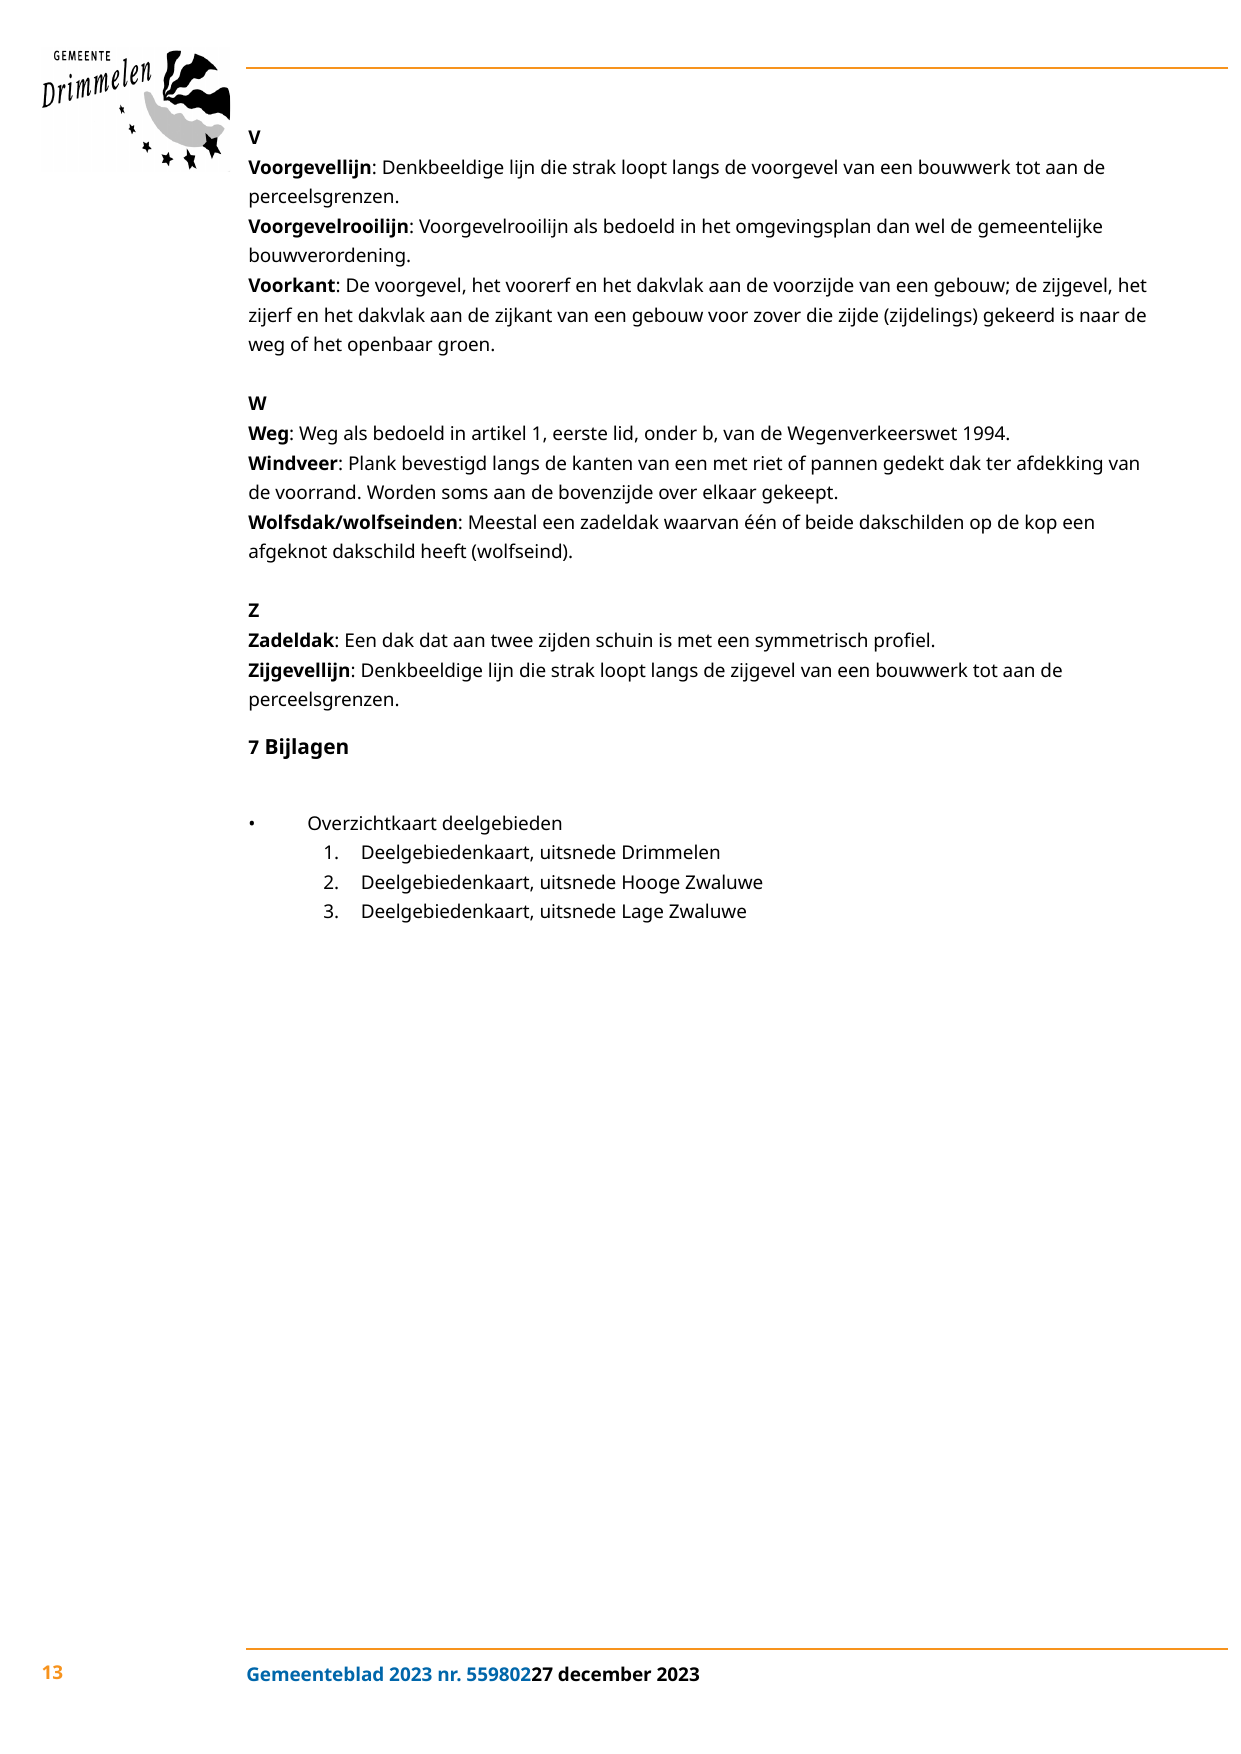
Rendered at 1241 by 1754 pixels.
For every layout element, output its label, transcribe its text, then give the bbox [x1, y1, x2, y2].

text V [248, 124, 1152, 150]
text Z [248, 598, 1152, 623]
text Voorgevelrooilijn: Voorgevelrooilijn als bedoeld in het omgevingsplan dan wel de gemeentelijke bouwverordening. [248, 213, 1152, 268]
text 7 Bijlagen [248, 732, 1152, 761]
picture [41, 47, 231, 172]
list Overzichtkaart deelgebieden [248, 810, 1152, 836]
text Zijgevellijn: Denkbeeldige lijn die strak loopt langs de zijgevel van een bouwwerk tot aan de perceelsgrenzen. [248, 657, 1152, 712]
text Wolfsdak/wolfseinden: Meestal een zadeldak waarvan één of beide dakschilden op de kop een afgeknot dakschild heeft (wolfseind). [248, 509, 1152, 564]
text Zadeldak: Een dak dat aan twee zijden schuin is met een symmetrisch profiel. [248, 627, 1152, 653]
text Voorkant: De voorgevel, het voorerf en het dakvlak aan de voorzijde van een gebouw; de zijgevel, het zijerf en het dakvlak aan de zijkant van een gebouw voor zover die zijde (zijdelings) gekeerd is naar de weg of het openbaar groen. [248, 272, 1152, 357]
list Deelgebiedenkaart, uitsnede Drimmelen [323, 839, 1152, 865]
text Windveer: Plank bevestigd langs de kanten van een met riet of pannen gedekt dak ter afdekking van de voorrand. Worden soms aan de bovenzijde over elkaar gekeept. [248, 450, 1152, 505]
list Deelgebiedenkaart, uitsnede Hooge Zwaluwe [323, 869, 1152, 895]
text W [248, 391, 1152, 416]
text Weg: Weg als bedoeld in artikel 1, eerste lid, onder b, van de Wegenverkeerswet 1994. [248, 420, 1152, 446]
text Voorgevellijn: Denkbeeldige lijn die strak loopt langs de voorgevel van een bouwwerk tot aan de perceelsgrenzen. [248, 154, 1152, 209]
list Deelgebiedenkaart, uitsnede Lage Zwaluwe [323, 898, 1152, 924]
